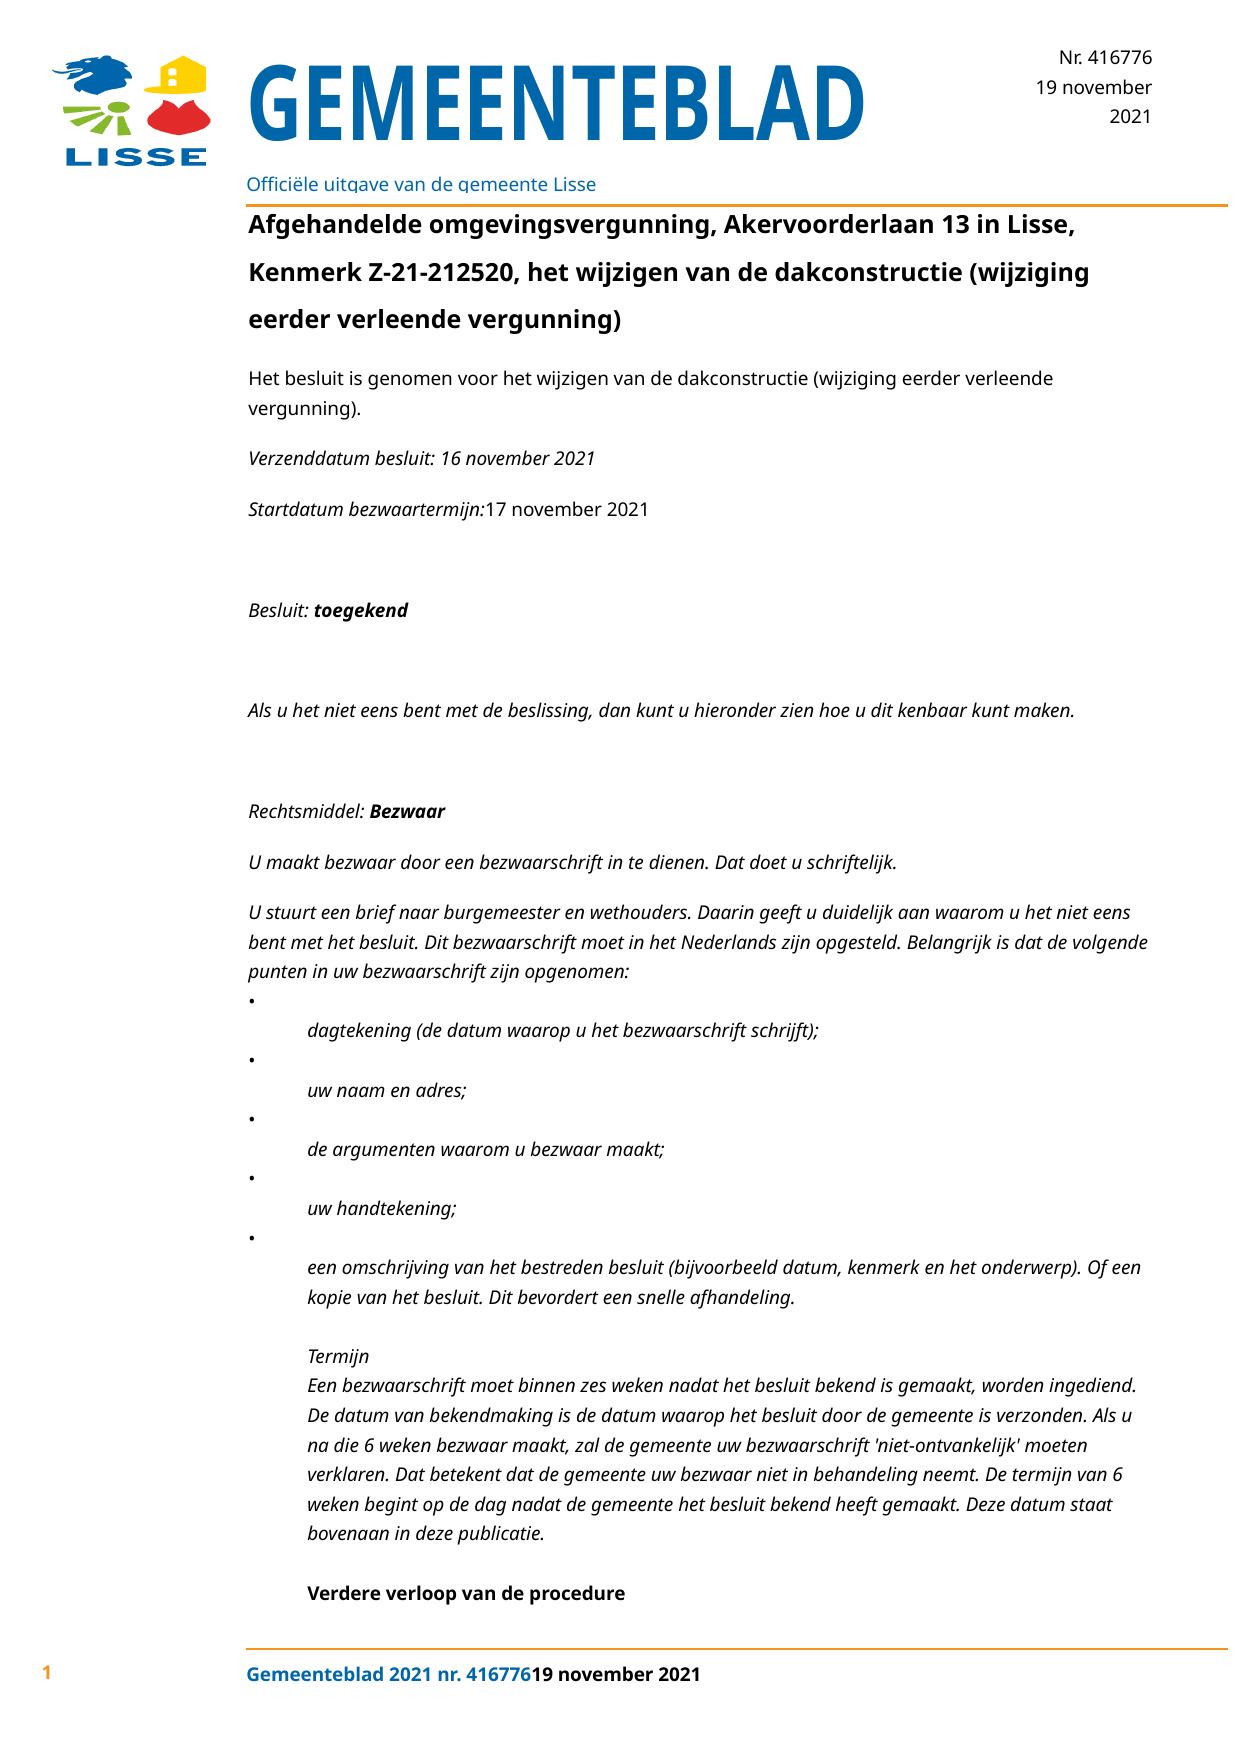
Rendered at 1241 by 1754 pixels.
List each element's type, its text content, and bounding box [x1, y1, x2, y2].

text Startdatum bezwaartermijn:17 november 2021 [248, 496, 1152, 522]
list dagtekening (de datum waarop u het bezwaarschrift schrijft); [248, 1018, 1152, 1043]
text U maakt bezwaar door een bezwaarschrift in te dienen. Dat doet u schriftelijk. [248, 849, 1152, 874]
text U stuurt een brief naar burgemeester en wethouders. Daarin geeft u duidelijk aan waarom u het niet eens bent met het besluit. Dit bezwaarschrift moet in het Nederlands zijn opgesteld. Belangrijk is dat de volgende punten in uw bezwaarschrift zijn opgenomen: [248, 899, 1152, 984]
text Het besluit is genomen voor het wijzigen van de dakconstructie (wijziging eerder verleende vergunning). [248, 366, 1152, 421]
list een omschrijving van het bestreden besluit (bijvoorbeeld datum, kenmerk en het onderwerp). Of een kopie van het besluit. Dit bevordert een snelle afhandeling. [248, 1254, 1152, 1309]
text Afgehandelde omgevingsvergunning, Akervoorderlaan 13 in Lisse, Kenmerk Z-21-212520, het wijzigen van de dakconstructie (wijziging eerder verleende vergunning) [248, 207, 1152, 336]
list Termijn [248, 1343, 1152, 1369]
list Een bezwaarschrift moet binnen zes weken nadat het besluit bekend is gemaakt, worden ingediend. De datum van bekendmaking is de datum waarop het besluit door de gemeente is verzonden. Als u na die 6 weken bezwaar maakt, zal de gemeente uw bezwaarschrift 'niet-ontvankelijk' moeten verklaren. Dat betekent dat de gemeente uw bezwaar niet in behandeling neemt. De termijn van 6 weken begint op de dag nadat de gemeente het besluit bekend heeft gemaakt. Deze datum staat bovenaan in deze publicatie. [248, 1373, 1152, 1546]
text Verzenddatum besluit: 16 november 2021 [248, 446, 1152, 471]
text Besluit: toegekend [248, 597, 1152, 622]
list Verdere verloop van de procedure [248, 1580, 1152, 1605]
picture [41, 47, 231, 172]
text Rechtsmiddel: Bezwaar [248, 798, 1152, 824]
text Als u het niet eens bent met de beslissing, dan kunt u hieronder zien hoe u dit kenbaar kunt maken. [248, 698, 1152, 723]
list uw naam en adres; [248, 1077, 1152, 1102]
list uw handtekening; [248, 1195, 1152, 1221]
list de argumenten waarom u bezwaar maakt; [248, 1136, 1152, 1162]
